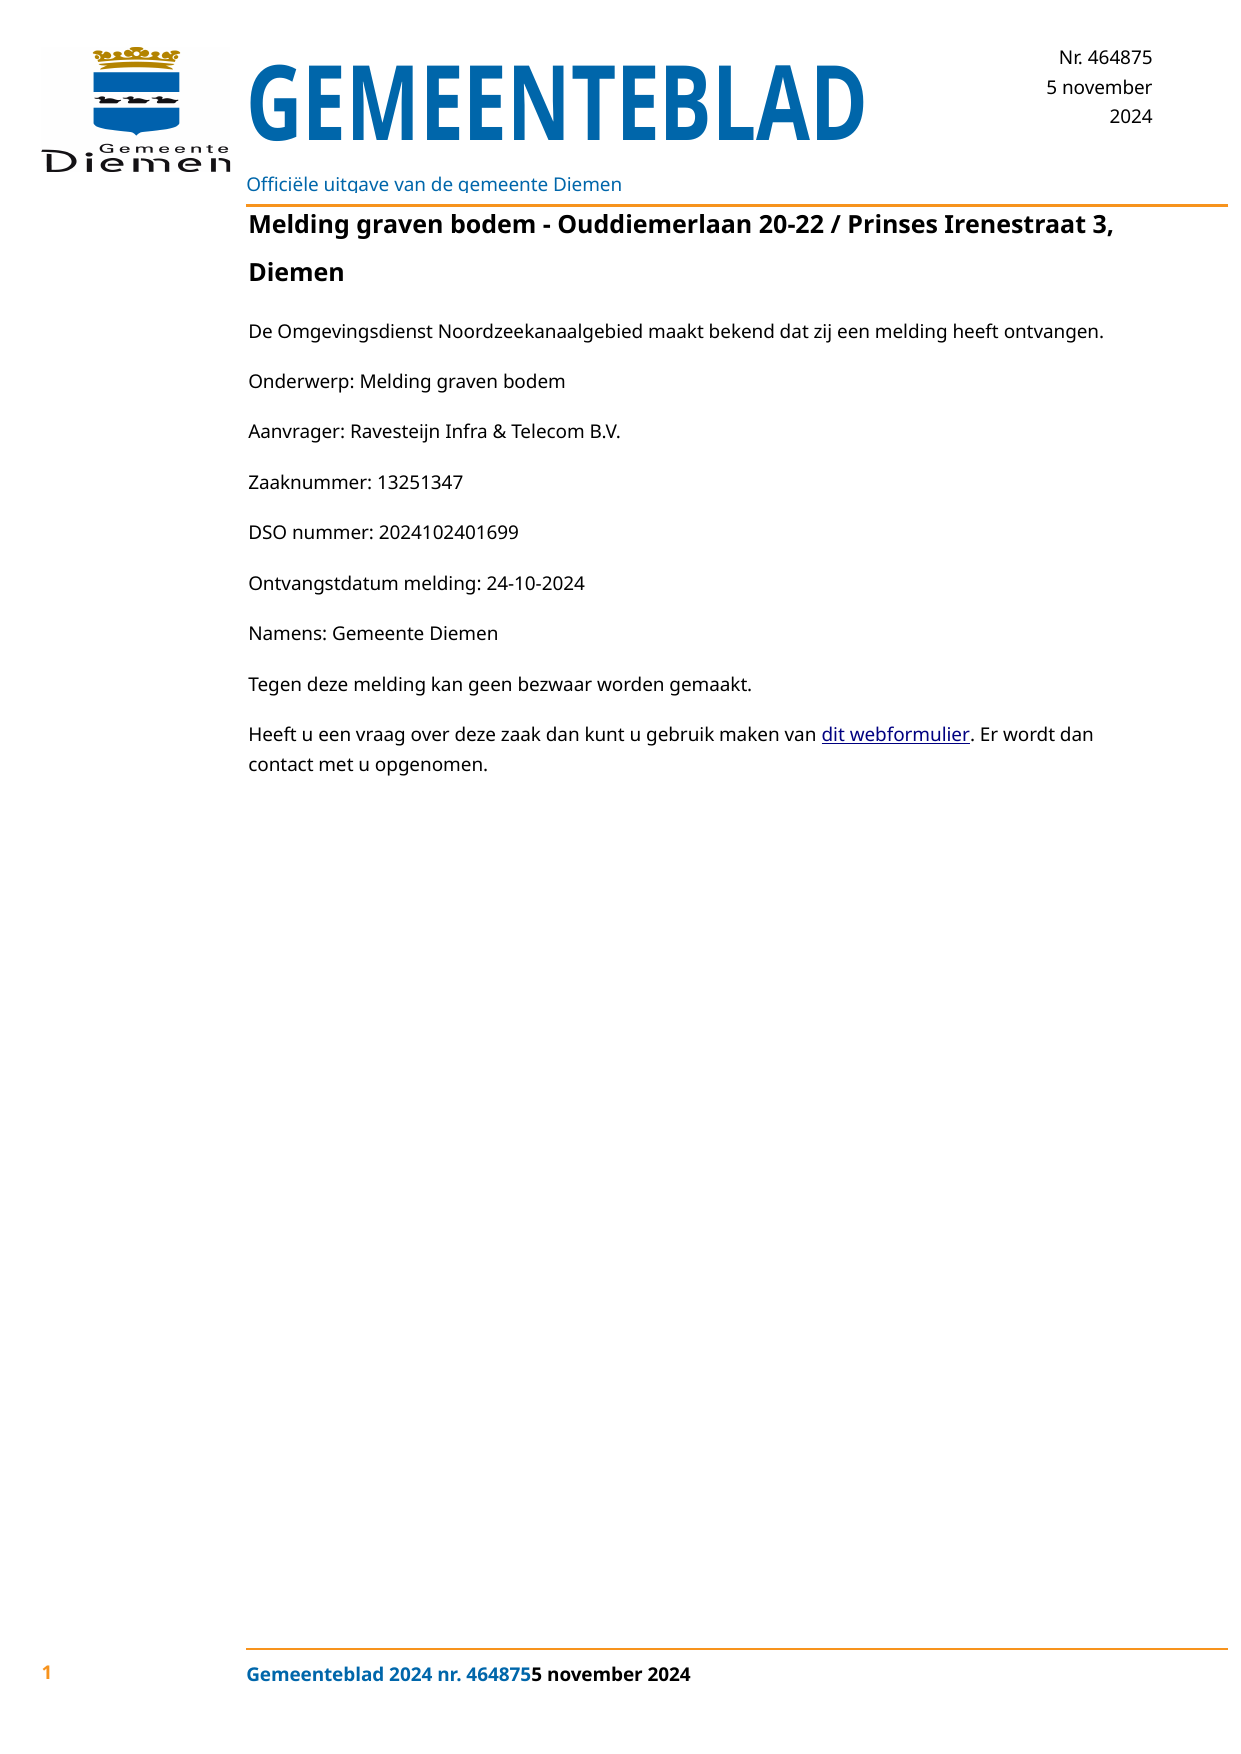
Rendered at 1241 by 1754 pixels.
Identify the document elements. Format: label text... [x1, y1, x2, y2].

text De Omgevingsdienst Noordzeekanaalgebied maakt bekend dat zij een melding heeft ontvangen. [248, 318, 1152, 344]
text Zaaknummer: 13251347 [248, 469, 1152, 495]
text Melding graven bodem - Ouddiemerlaan 20-22 / Prinses Irenestraat 3, Diemen [248, 207, 1152, 288]
text DSO nummer: 2024102401699 [248, 519, 1152, 545]
text Onderwerp: Melding graven bodem [248, 368, 1152, 394]
text Heeft u een vraag over deze zaak dan kunt u gebruik maken van dit webformulier. Er wordt dan contact met u opgenomen. [248, 721, 1152, 777]
text Tegen deze melding kan geen bezwaar worden gemaakt. [248, 671, 1152, 697]
picture [41, 47, 231, 172]
text Aanvrager: Ravesteijn Infra & Telecom B.V. [248, 419, 1152, 444]
text Ontvangstdatum melding: 24-10-2024 [248, 570, 1152, 596]
text Namens: Gemeente Diemen [248, 620, 1152, 646]
